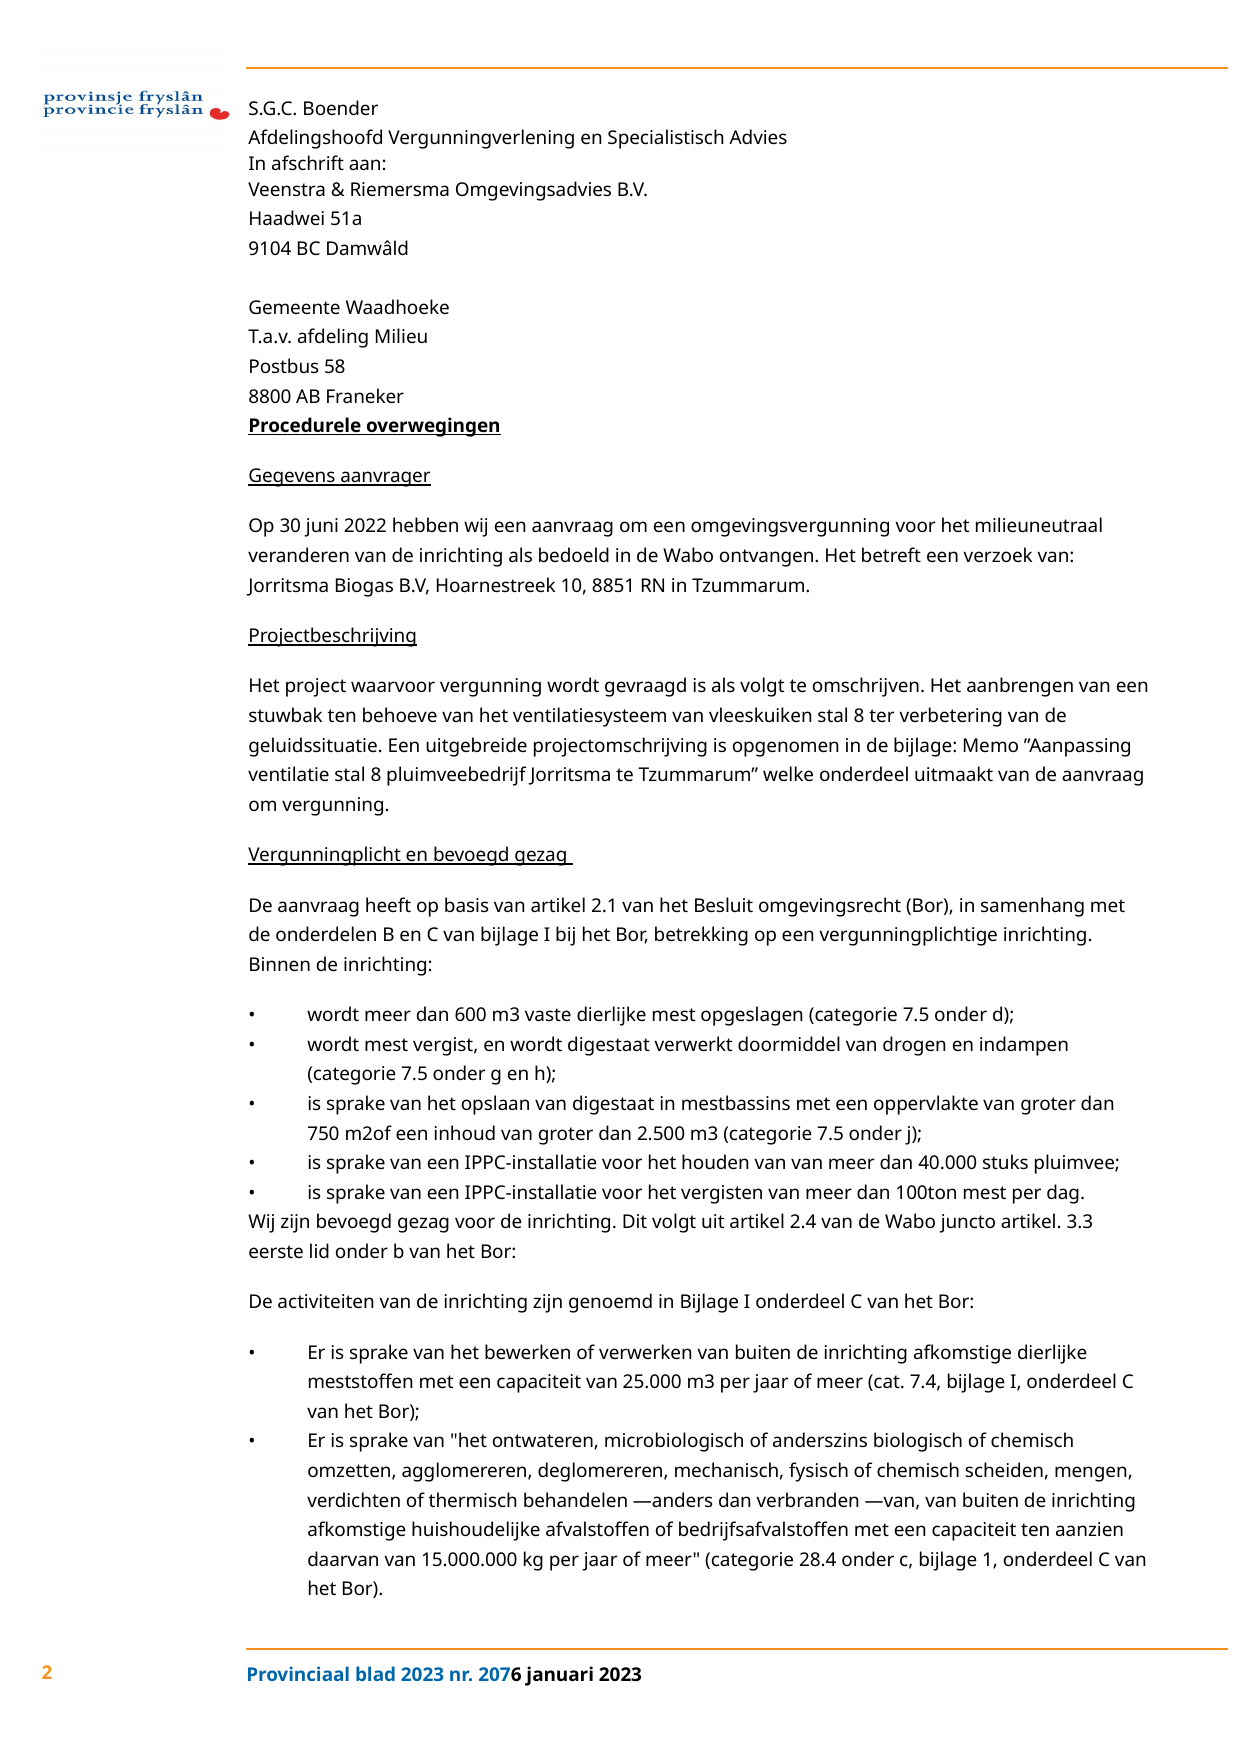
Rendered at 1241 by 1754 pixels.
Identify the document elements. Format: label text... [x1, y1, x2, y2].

list wordt mest vergist, en wordt digestaat verwerkt doormiddel van drogen en indampen (categorie 7.5 onder g en h); [248, 1031, 1152, 1086]
picture [41, 47, 231, 172]
text Op 30 juni 2022 hebben wij een aanvraag om een omgevingsvergunning voor het milieuneutraal veranderen van de inrichting als bedoeld in de Wabo ontvangen. Het betreft een verzoek van: Jorritsma Biogas B.V, Hoarnestreek 10, 8851 RN in Tzummarum. [248, 513, 1152, 598]
list is sprake van het opslaan van digestaat in mestbassins met een oppervlakte van groter dan 750 m2of een inhoud van groter dan 2.500 m3 (categorie 7.5 onder j); [248, 1090, 1152, 1146]
table_cell In afschrift aan: [248, 150, 1152, 176]
text Procedurele overwegingen [248, 412, 1152, 438]
list Er is sprake van "het ontwateren, microbiologisch of anderszins biologisch of chemisch omzetten, agglomereren, deglomereren, mechanisch, fysisch of chemisch scheiden, mengen, verdichten of thermisch behandelen —anders dan verbranden —van, van buiten de inrichting afkomstige huishoudelijke afvalstoffen of bedrijfsafvalstoffen met een capaciteit ten aanzien daarvan van 15.000.000 kg per jaar of meer" (categorie 28.4 onder c, bijlage 1, onderdeel C van het Bor). [248, 1428, 1152, 1601]
text Gegevens aanvrager [248, 462, 1152, 488]
list is sprake van een IPPC-installatie voor het houden van van meer dan 40.000 stuks pluimvee; [248, 1149, 1152, 1175]
text De activiteiten van de inrichting zijn genoemd in Bijlage I onderdeel C van het Bor: [248, 1288, 1152, 1314]
list is sprake van een IPPC-installatie voor het vergisten van meer dan 100ton mest per dag. [248, 1179, 1152, 1205]
text Het project waarvoor vergunning wordt gevraagd is als volgt te omschrijven. Het aanbrengen van een stuwbak ten behoeve van het ventilatiesysteem van vleeskuiken stal 8 ter verbetering van de geluidssituatie. Een uitgebreide projectomschrijving is opgenomen in de bijlage: Memo ”Aanpassing ventilatie stal 8 pluimveebedrijf Jorritsma te Tzummarum” welke onderdeel uitmaakt van de aanvraag om vergunning. [248, 673, 1152, 817]
text Vergunningplicht en bevoegd gezag [248, 841, 1152, 867]
table_cell S.G.C. Boender Afdelingshoofd Vergunningverlening en Specialistisch Advies [248, 95, 1152, 150]
text De aanvraag heeft op basis van artikel 2.1 van het Besluit omgevingsrecht (Bor), in samenhang met de onderdelen B en C van bijlage I bij het Bor, betrekking op een vergunningplichtige inrichting. Binnen de inrichting: [248, 892, 1152, 977]
text Projectbeschrijving [248, 622, 1152, 648]
list wordt meer dan 600 m3 vaste dierlijke mest opgeslagen (categorie 7.5 onder d); [248, 1001, 1152, 1027]
list Er is sprake van het bewerken of verwerken van buiten de inrichting afkomstige dierlijke meststoffen met een capaciteit van 25.000 m3 per jaar of meer (cat. 7.4, bijlage I, onderdeel C van het Bor); [248, 1339, 1152, 1424]
table_cell Veenstra & Riemersma Omgevingsadvies B.V. Haadwei 51a 9104 BC Damwâld Gemeente Waadhoeke T.a.v. afdeling Milieu Postbus 58 8800 AB Franeker [248, 176, 1152, 409]
text Wij zijn bevoegd gezag voor de inrichting. Dit volgt uit artikel 2.4 van de Wabo juncto artikel. 3.3 eerste lid onder b van het Bor: [248, 1208, 1152, 1264]
